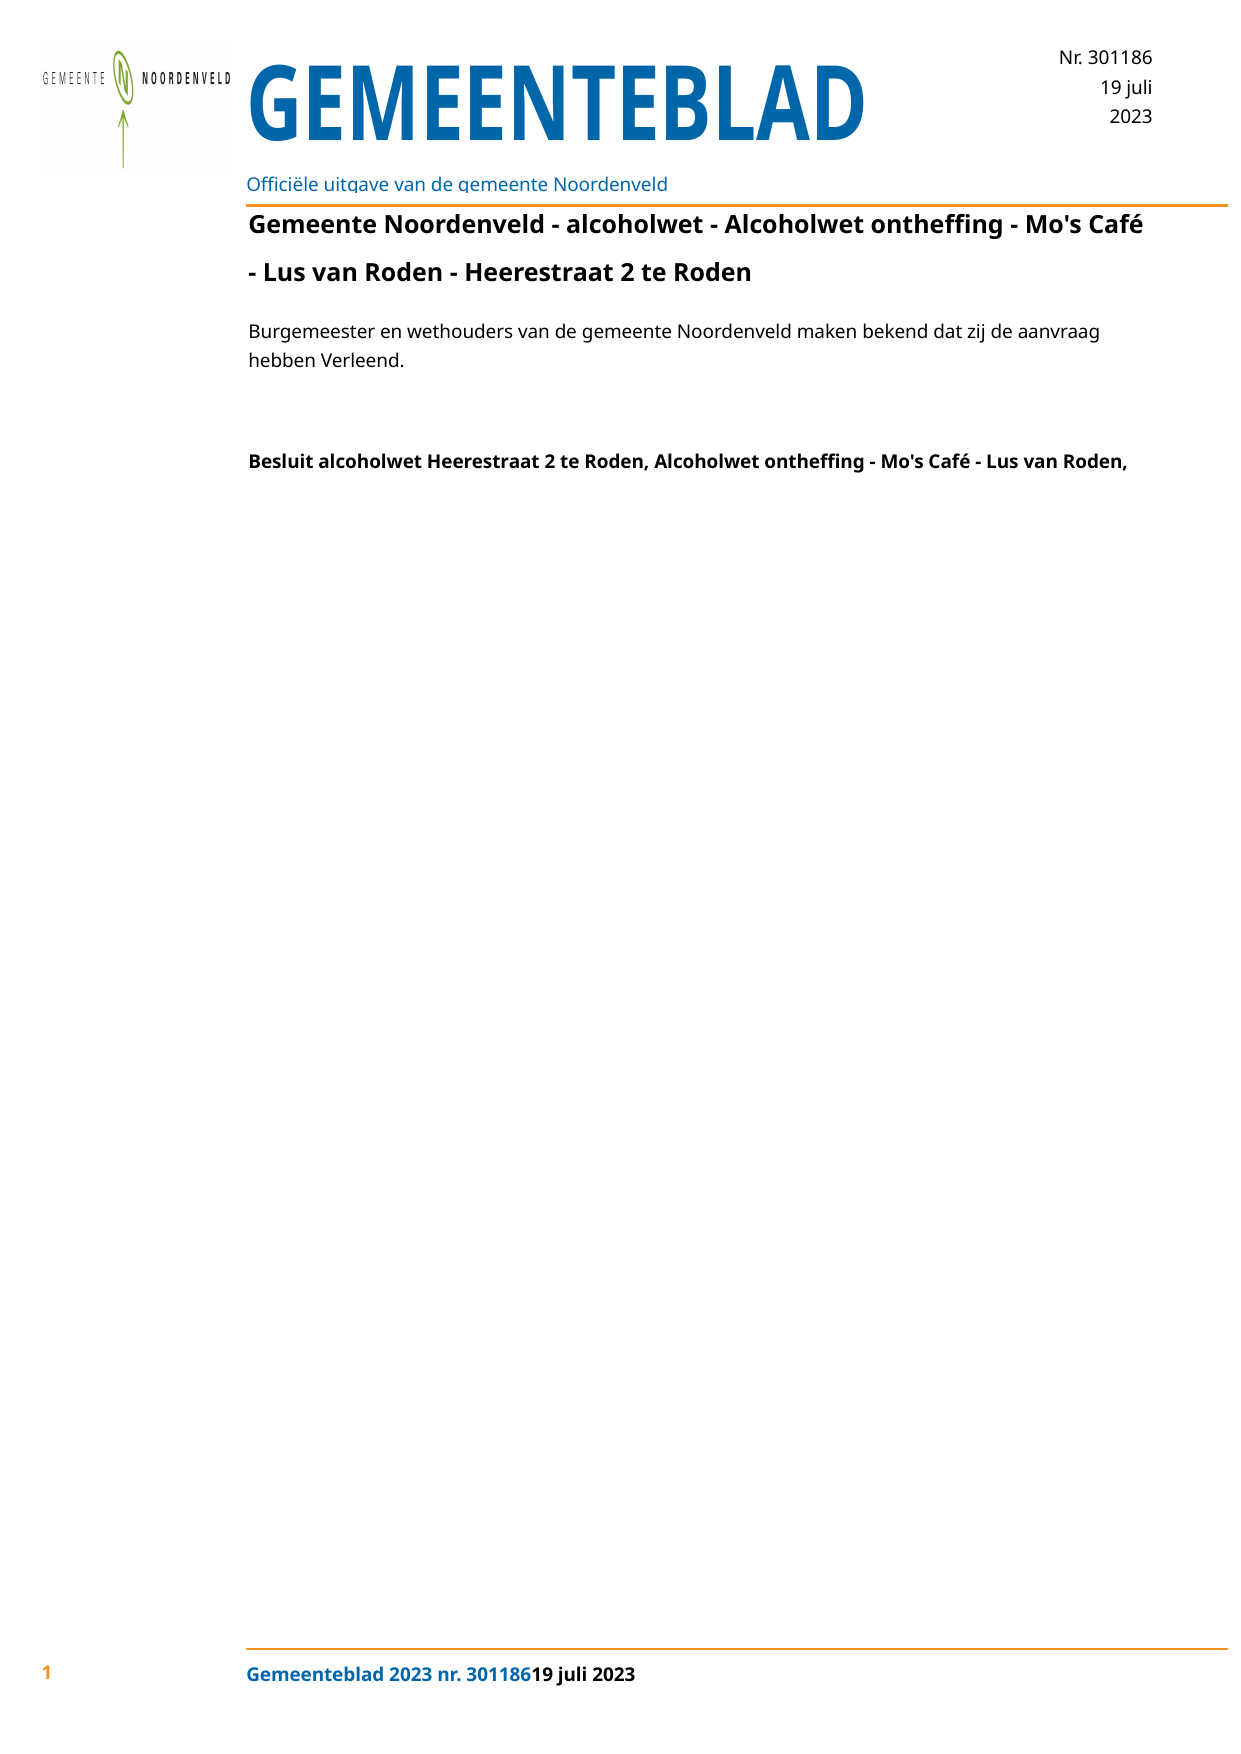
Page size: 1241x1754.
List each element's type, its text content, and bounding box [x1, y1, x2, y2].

text Gemeente Noordenveld - alcoholwet - Alcoholwet ontheffing - Mo's Café - Lus van Roden - Heerestraat 2 te Roden [248, 207, 1152, 288]
picture [41, 47, 231, 172]
text Burgemeester en wethouders van de gemeente Noordenveld maken bekend dat zij de aanvraag hebben Verleend. [248, 318, 1152, 373]
text Besluit alcoholwet Heerestraat 2 te Roden, Alcoholwet ontheffing - Mo's Café - Lus van Roden, [248, 448, 1152, 474]
